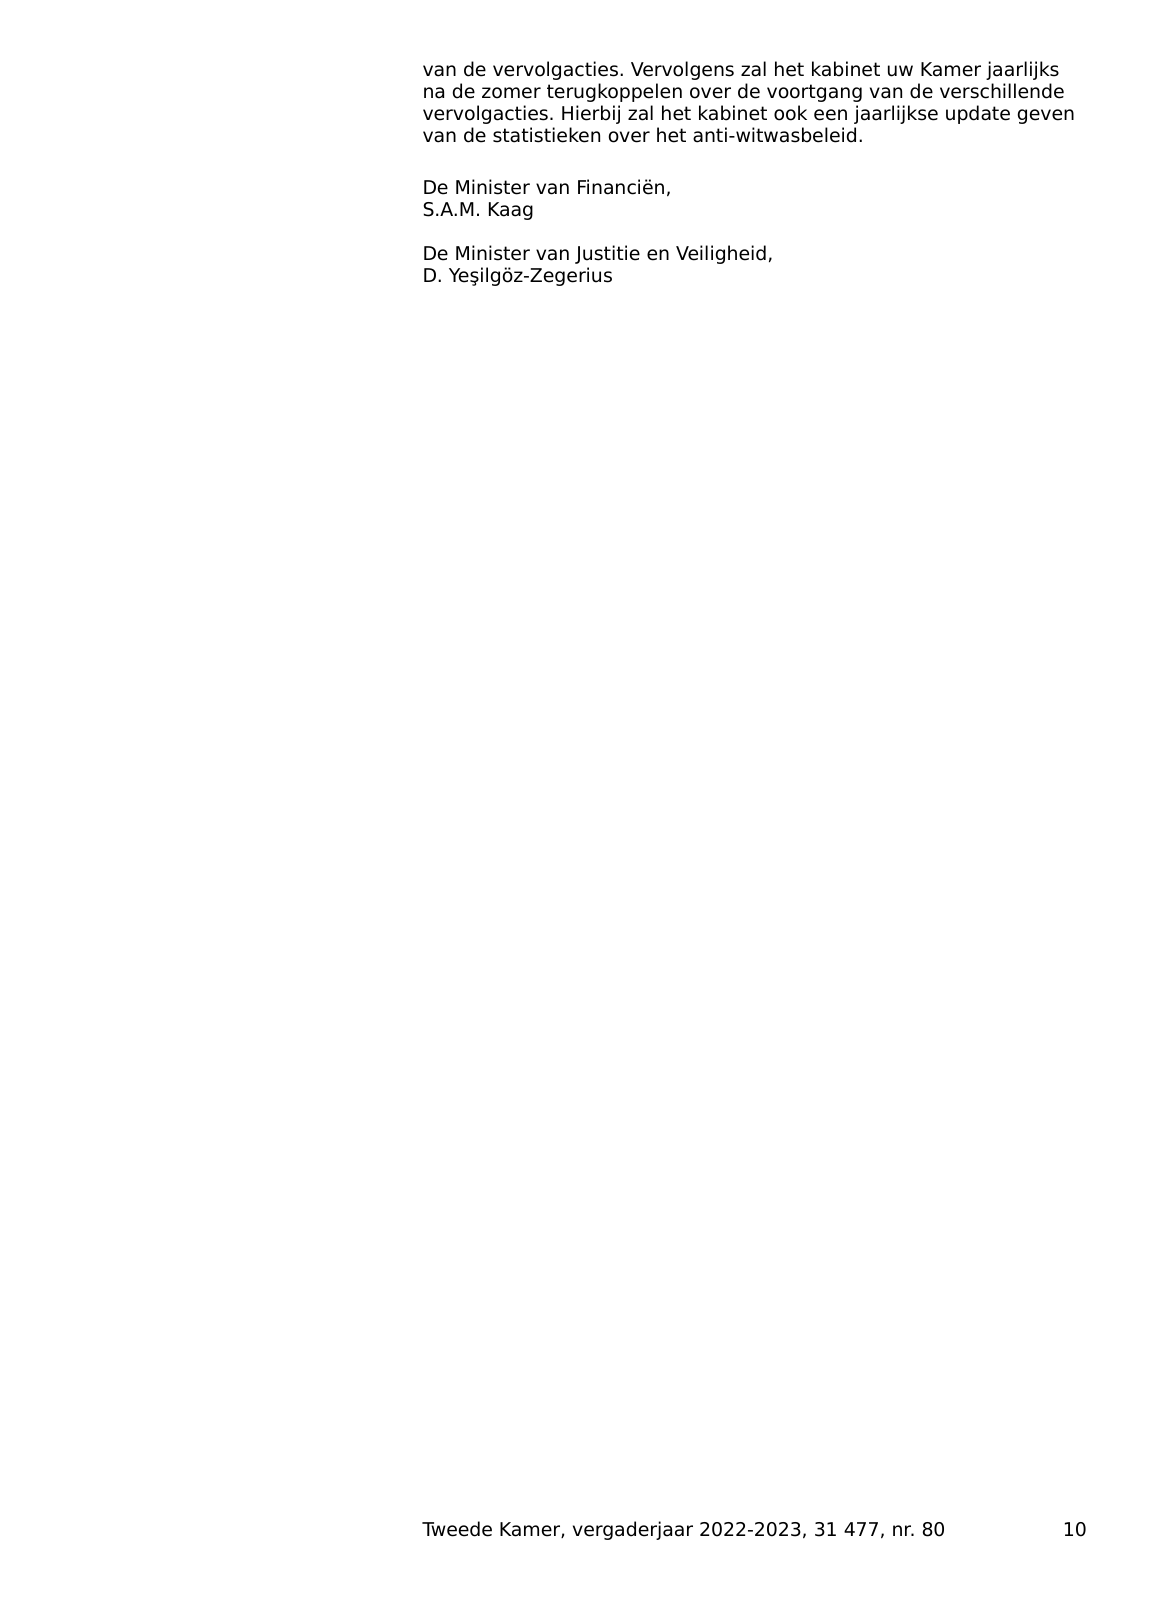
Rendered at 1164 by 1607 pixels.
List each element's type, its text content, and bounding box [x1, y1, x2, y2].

text van de vervolgacties. Vervolgens zal het kabinet uw Kamer jaarlijks na de zomer terugkoppelen over de voortgang van de verschillende vervolgacties. Hierbij zal het kabinet ook een jaarlijkse update geven van de statistieken over het anti-witwasbeleid. [422, 59, 1087, 147]
text De Minister van Justitie en Veiligheid, D. Yeşilgöz-Zegerius [422, 243, 1087, 287]
text De Minister van Financiën, S.A.M. Kaag [422, 177, 1087, 221]
